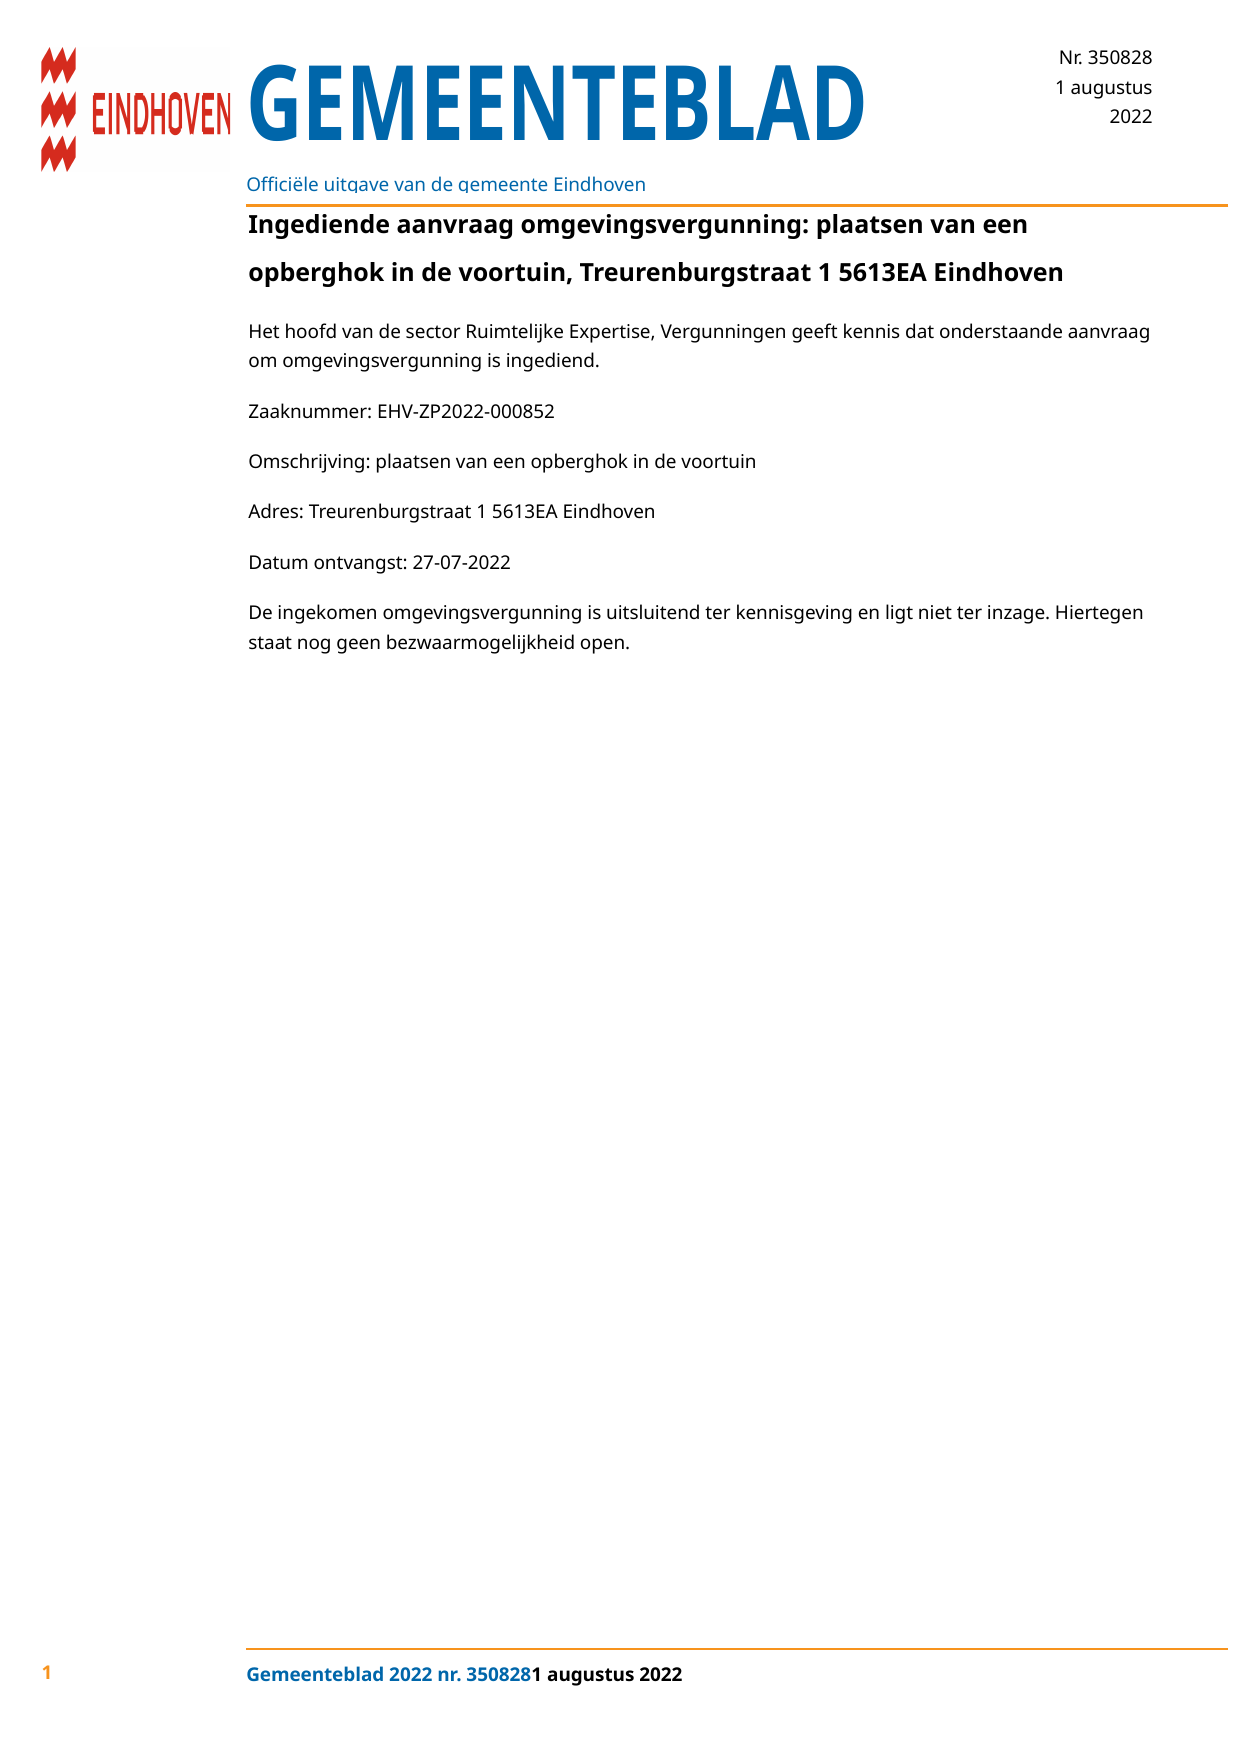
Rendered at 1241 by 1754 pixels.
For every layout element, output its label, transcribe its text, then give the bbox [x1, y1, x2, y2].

picture [41, 47, 231, 172]
text Omschrijving: plaatsen van een opberghok in de voortuin [248, 448, 1152, 474]
text Ingediende aanvraag omgevingsvergunning: plaatsen van een opberghok in de voortuin, Treurenburgstraat 1 5613EA Eindhoven [248, 207, 1152, 288]
text Het hoofd van de sector Ruimtelijke Expertise, Vergunningen geeft kennis dat onderstaande aanvraag om omgevingsvergunning is ingediend. [248, 318, 1152, 373]
text Datum ontvangst: 27-07-2022 [248, 549, 1152, 575]
text Zaaknummer: EHV-ZP2022-000852 [248, 398, 1152, 424]
text Adres: Treurenburgstraat 1 5613EA Eindhoven [248, 499, 1152, 524]
text De ingekomen omgevingsvergunning is uitsluitend ter kennisgeving en ligt niet ter inzage. Hiertegen staat nog geen bezwaarmogelijkheid open. [248, 599, 1152, 655]
